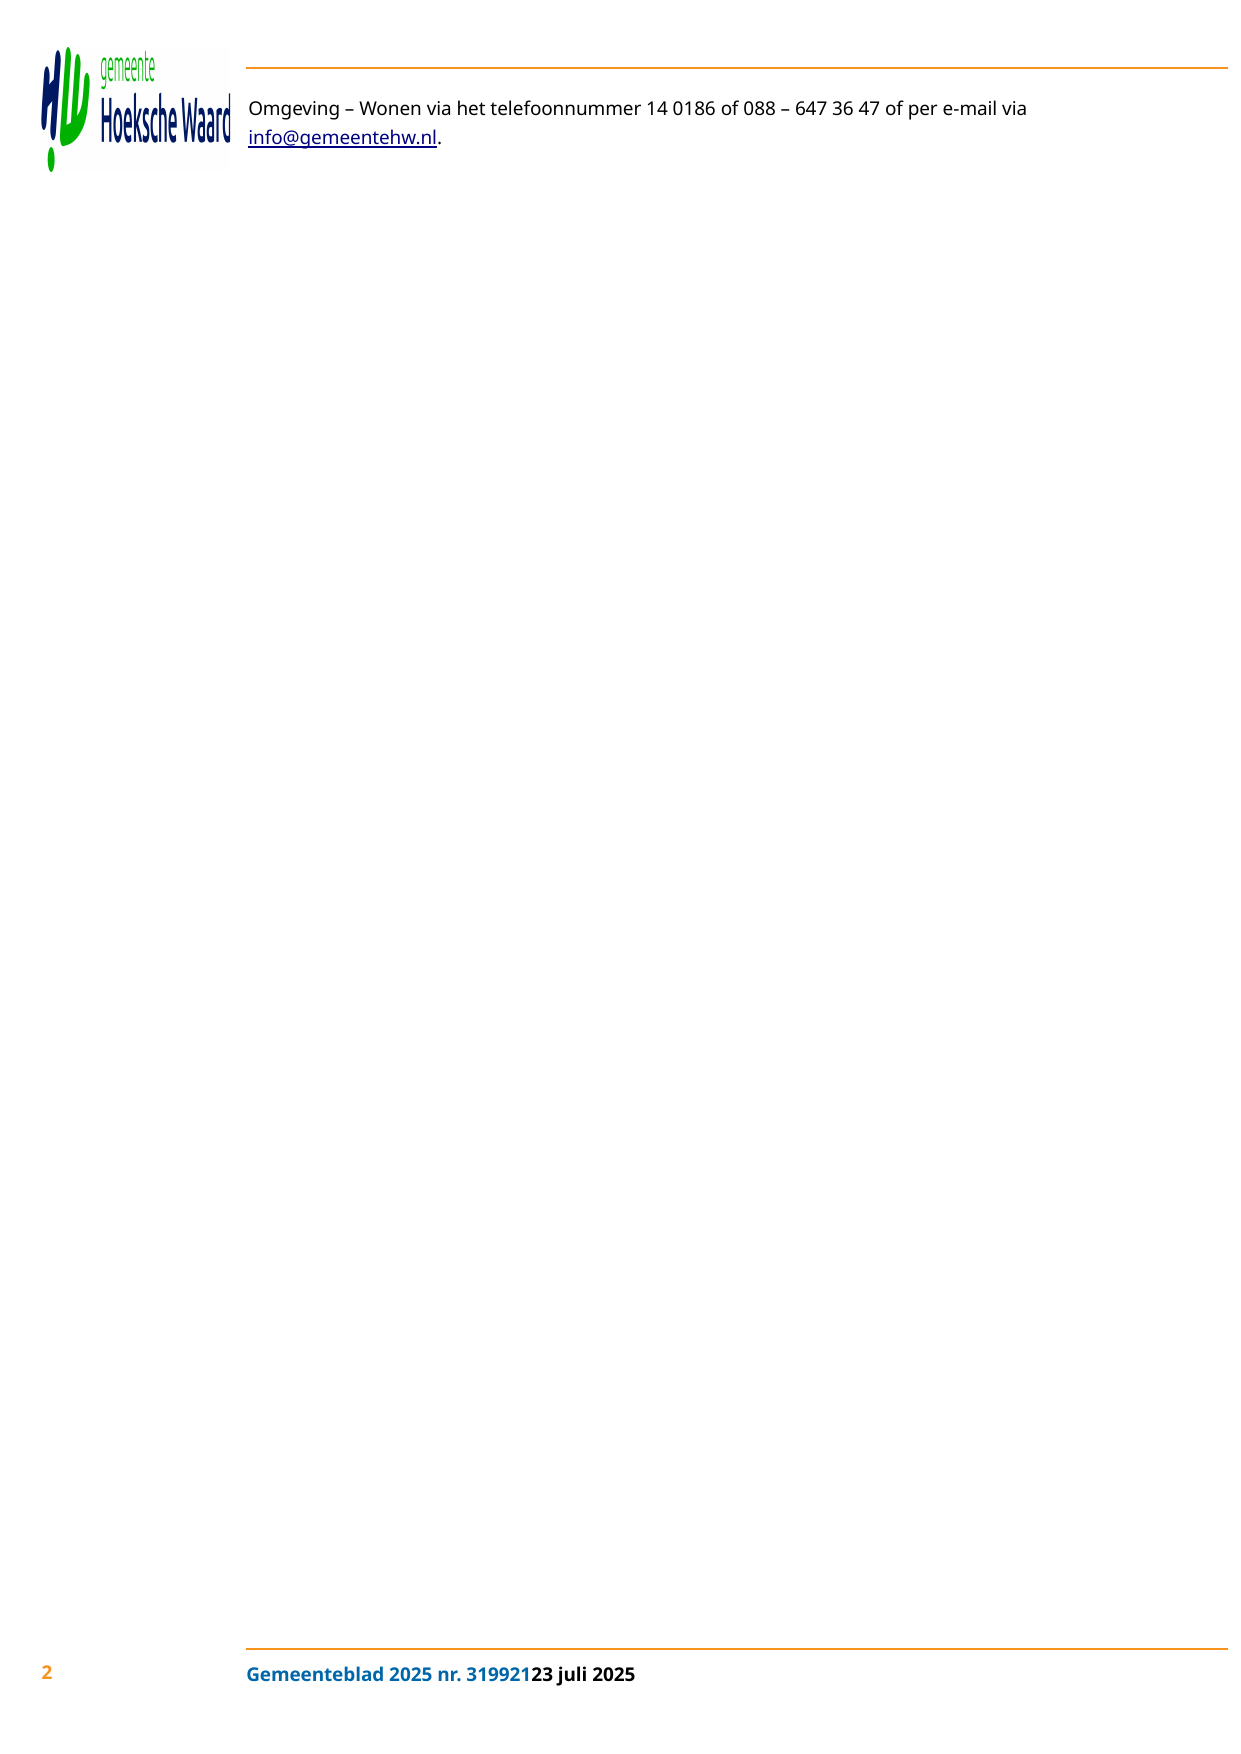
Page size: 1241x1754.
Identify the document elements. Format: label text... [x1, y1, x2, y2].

picture [41, 47, 231, 172]
text Omgeving – Wonen via het telefoonnummer 14 0186 of 088 – 647 36 47 of per e-mail via info@gemeentehw.nl. [248, 95, 1152, 150]
